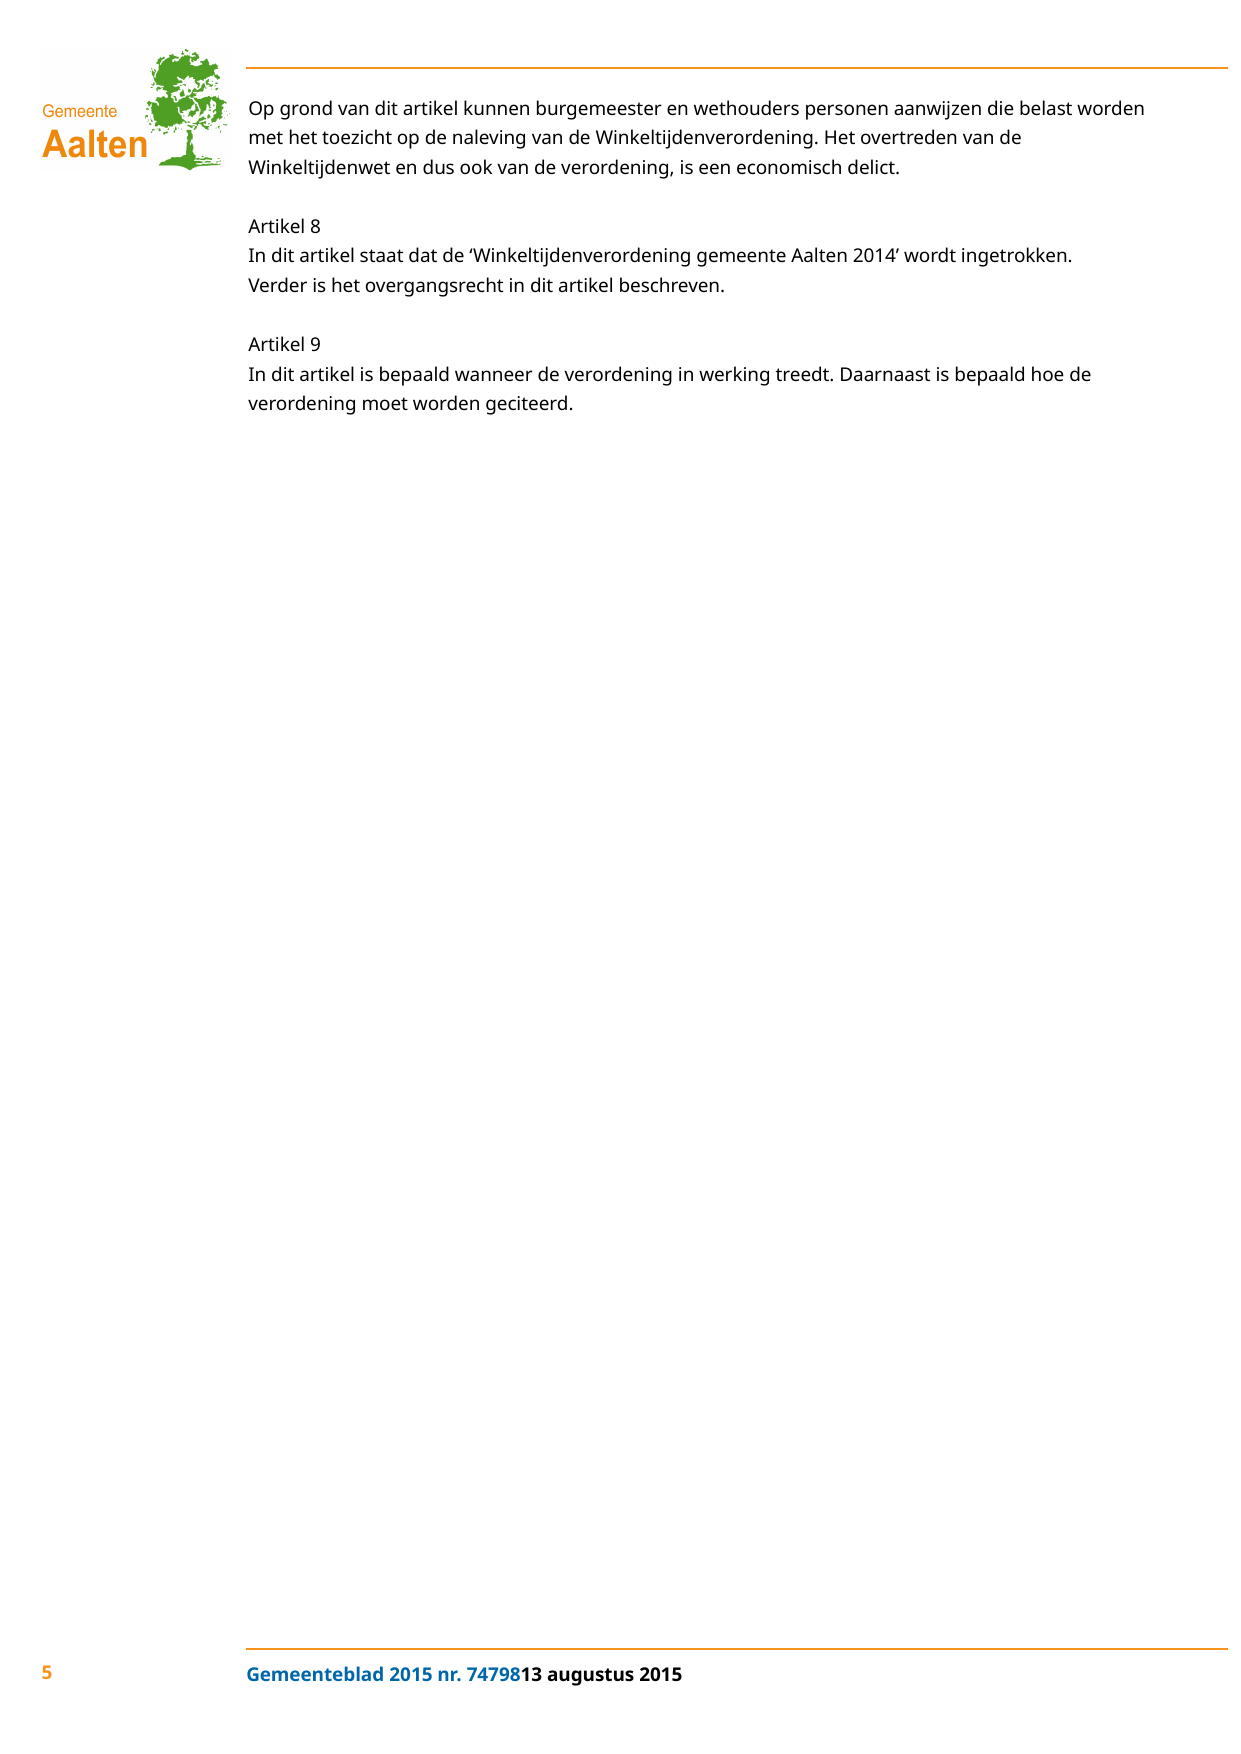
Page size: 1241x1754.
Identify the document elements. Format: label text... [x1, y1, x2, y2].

text In dit artikel is bepaald wanneer de verordening in werking treedt. Daarnaast is bepaald hoe de verordening moet worden geciteerd. [248, 361, 1152, 416]
text Artikel 8 [248, 213, 1152, 239]
text In dit artikel staat dat de ‘Winkeltijdenverordening gemeente Aalten 2014’ wordt ingetrokken. [248, 243, 1152, 268]
text Artikel 9 [248, 331, 1152, 357]
picture [41, 47, 231, 172]
text Verder is het overgangsrecht in dit artikel beschreven. [248, 272, 1152, 298]
text Op grond van dit artikel kunnen burgemeester en wethouders personen aanwijzen die belast worden met het toezicht op de naleving van de Winkeltijdenverordening. Het overtreden van de Winkeltijdenwet en dus ook van de verordening, is een economisch delict. [248, 95, 1152, 180]
